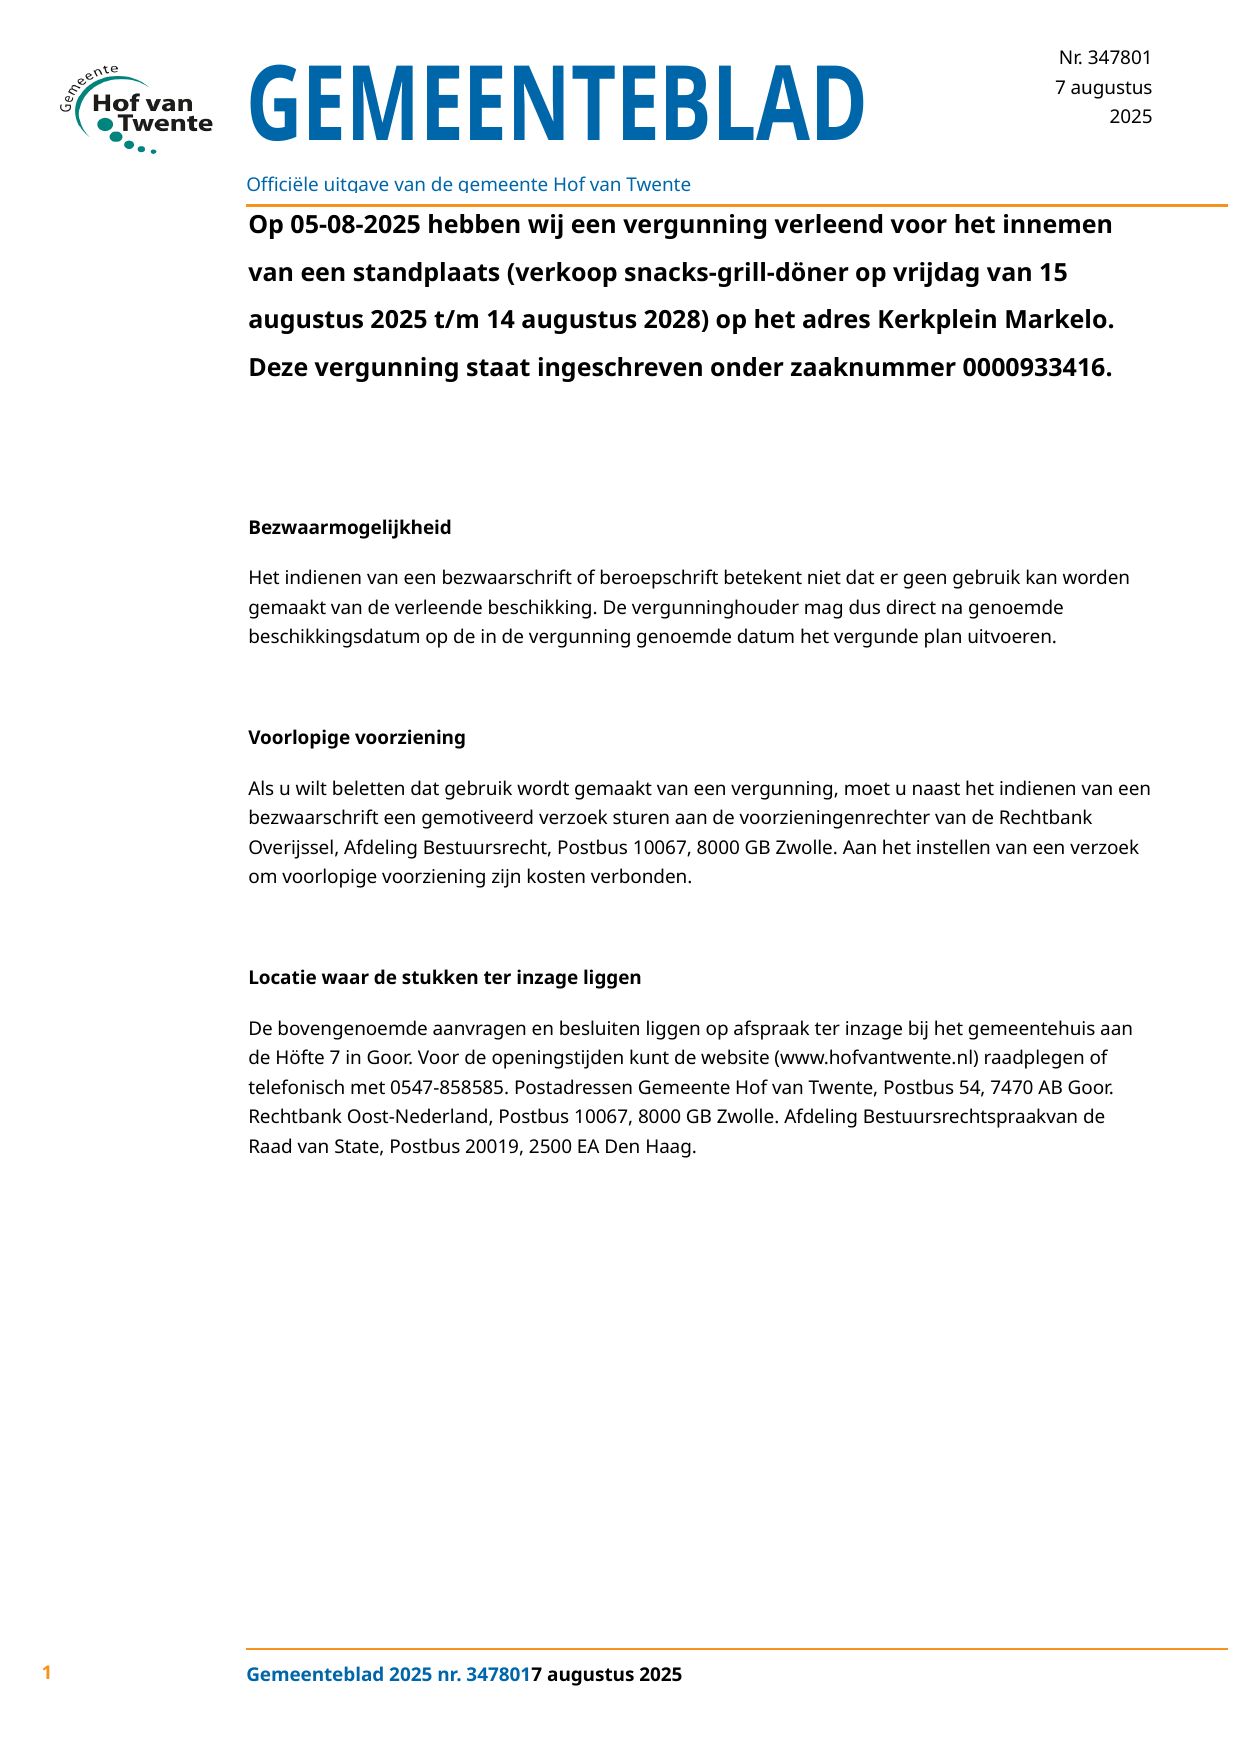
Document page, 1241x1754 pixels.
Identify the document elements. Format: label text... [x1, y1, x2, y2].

picture [41, 47, 231, 172]
text Op 05-08-2025 hebben wij een vergunning verleend voor het innemen van een standplaats (verkoop snacks-grill-döner op vrijdag van 15 augustus 2025 t/m 14 augustus 2028) op het adres Kerkplein Markelo. Deze vergunning staat ingeschreven onder zaaknummer 0000933416. [248, 207, 1152, 384]
text Het indienen van een bezwaarschrift of beroepschrift betekent niet dat er geen gebruik kan worden gemaakt van de verleende beschikking. De vergunninghouder mag dus direct na genoemde beschikkingsdatum op de in de vergunning genoemde datum het vergunde plan uitvoeren. [248, 564, 1152, 649]
text Als u wilt beletten dat gebruik wordt gemaakt van een vergunning, moet u naast het indienen van een bezwaarschrift een gemotiveerd verzoek sturen aan de voorzieningenrechter van de Rechtbank Overijssel, Afdeling Bestuursrecht, Postbus 10067, 8000 GB Zwolle. Aan het instellen van een verzoek om voorlopige voorziening zijn kosten verbonden. [248, 775, 1152, 889]
text Locatie waar de stukken ter inzage liggen [248, 964, 1152, 990]
text De bovengenoemde aanvragen en besluiten liggen op afspraak ter inzage bij het gemeentehuis aan de Höfte 7 in Goor. Voor de openingstijden kunt de website (www.hofvantwente.nl) raadplegen of telefonisch met 0547-858585. Postadressen Gemeente Hof van Twente, Postbus 54, 7470 AB Goor. Rechtbank Oost-Nederland, Postbus 10067, 8000 GB Zwolle. Afdeling Bestuursrechtspraakvan de Raad van State, Postbus 20019, 2500 EA Den Haag. [248, 1015, 1152, 1159]
text Voorlopige voorziening [248, 724, 1152, 750]
text Bezwaarmogelijkheid [248, 514, 1152, 540]
